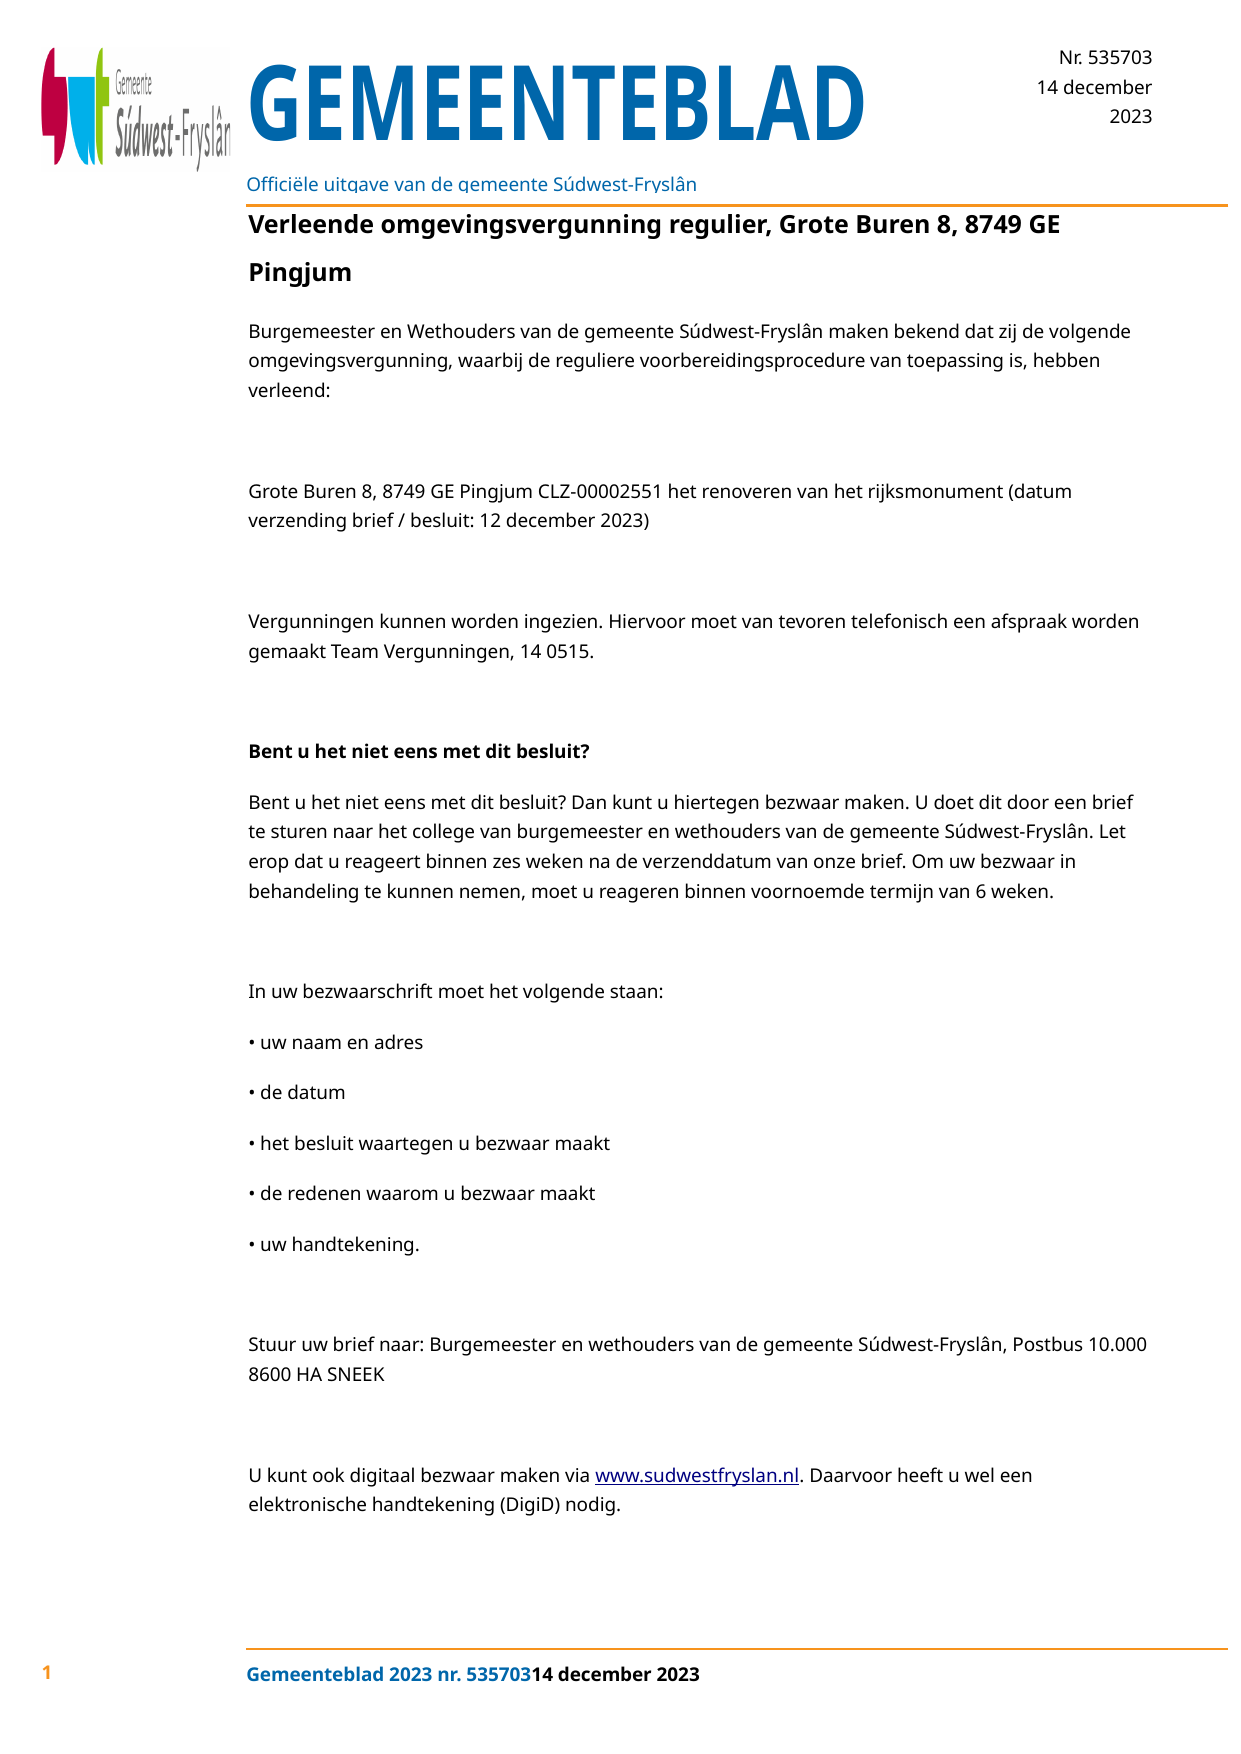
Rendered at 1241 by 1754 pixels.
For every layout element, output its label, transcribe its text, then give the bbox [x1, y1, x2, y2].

text Grote Buren 8, 8749 GE Pingjum CLZ-00002551 het renoveren van het rijksmonument (datum verzending brief / besluit: 12 december 2023) [248, 478, 1152, 533]
text • de redenen waarom u bezwaar maakt [248, 1180, 1152, 1206]
text Burgemeester en Wethouders van de gemeente Súdwest-Fryslân maken bekend dat zij de volgende omgevingsvergunning, waarbij de reguliere voorbereidingsprocedure van toepassing is, hebben verleend: [248, 318, 1152, 403]
picture [41, 47, 231, 172]
text Bent u het niet eens met dit besluit? Dan kunt u hiertegen bezwaar maken. U doet dit door een brief te sturen naar het college van burgemeester en wethouders van de gemeente Súdwest-Fryslân. Let erop dat u reageert binnen zes weken na de verzenddatum van onze brief. Om uw bezwaar in behandeling te kunnen nemen, moet u reageren binnen voornoemde termijn van 6 weken. [248, 789, 1152, 904]
text Vergunningen kunnen worden ingezien. Hiervoor moet van tevoren telefonisch een afspraak worden gemaakt Team Vergunningen, 14 0515. [248, 608, 1152, 664]
text • de datum [248, 1079, 1152, 1105]
text U kunt ook digitaal bezwaar maken via www.sudwestfryslan.nl. Daarvoor heeft u wel een elektronische handtekening (DigiD) nodig. [248, 1462, 1152, 1517]
text In uw bezwaarschrift moet het volgende staan: [248, 979, 1152, 1004]
text Stuur uw brief naar: Burgemeester en wethouders van de gemeente Súdwest-Fryslân, Postbus 10.000 8600 HA SNEEK [248, 1332, 1152, 1387]
text Verleende omgevingsvergunning regulier, Grote Buren 8, 8749 GE Pingjum [248, 207, 1152, 288]
text • het besluit waartegen u bezwaar maakt [248, 1130, 1152, 1156]
text • uw handtekening. [248, 1231, 1152, 1257]
text Bent u het niet eens met dit besluit? [248, 739, 1152, 764]
text • uw naam en adres [248, 1029, 1152, 1055]
